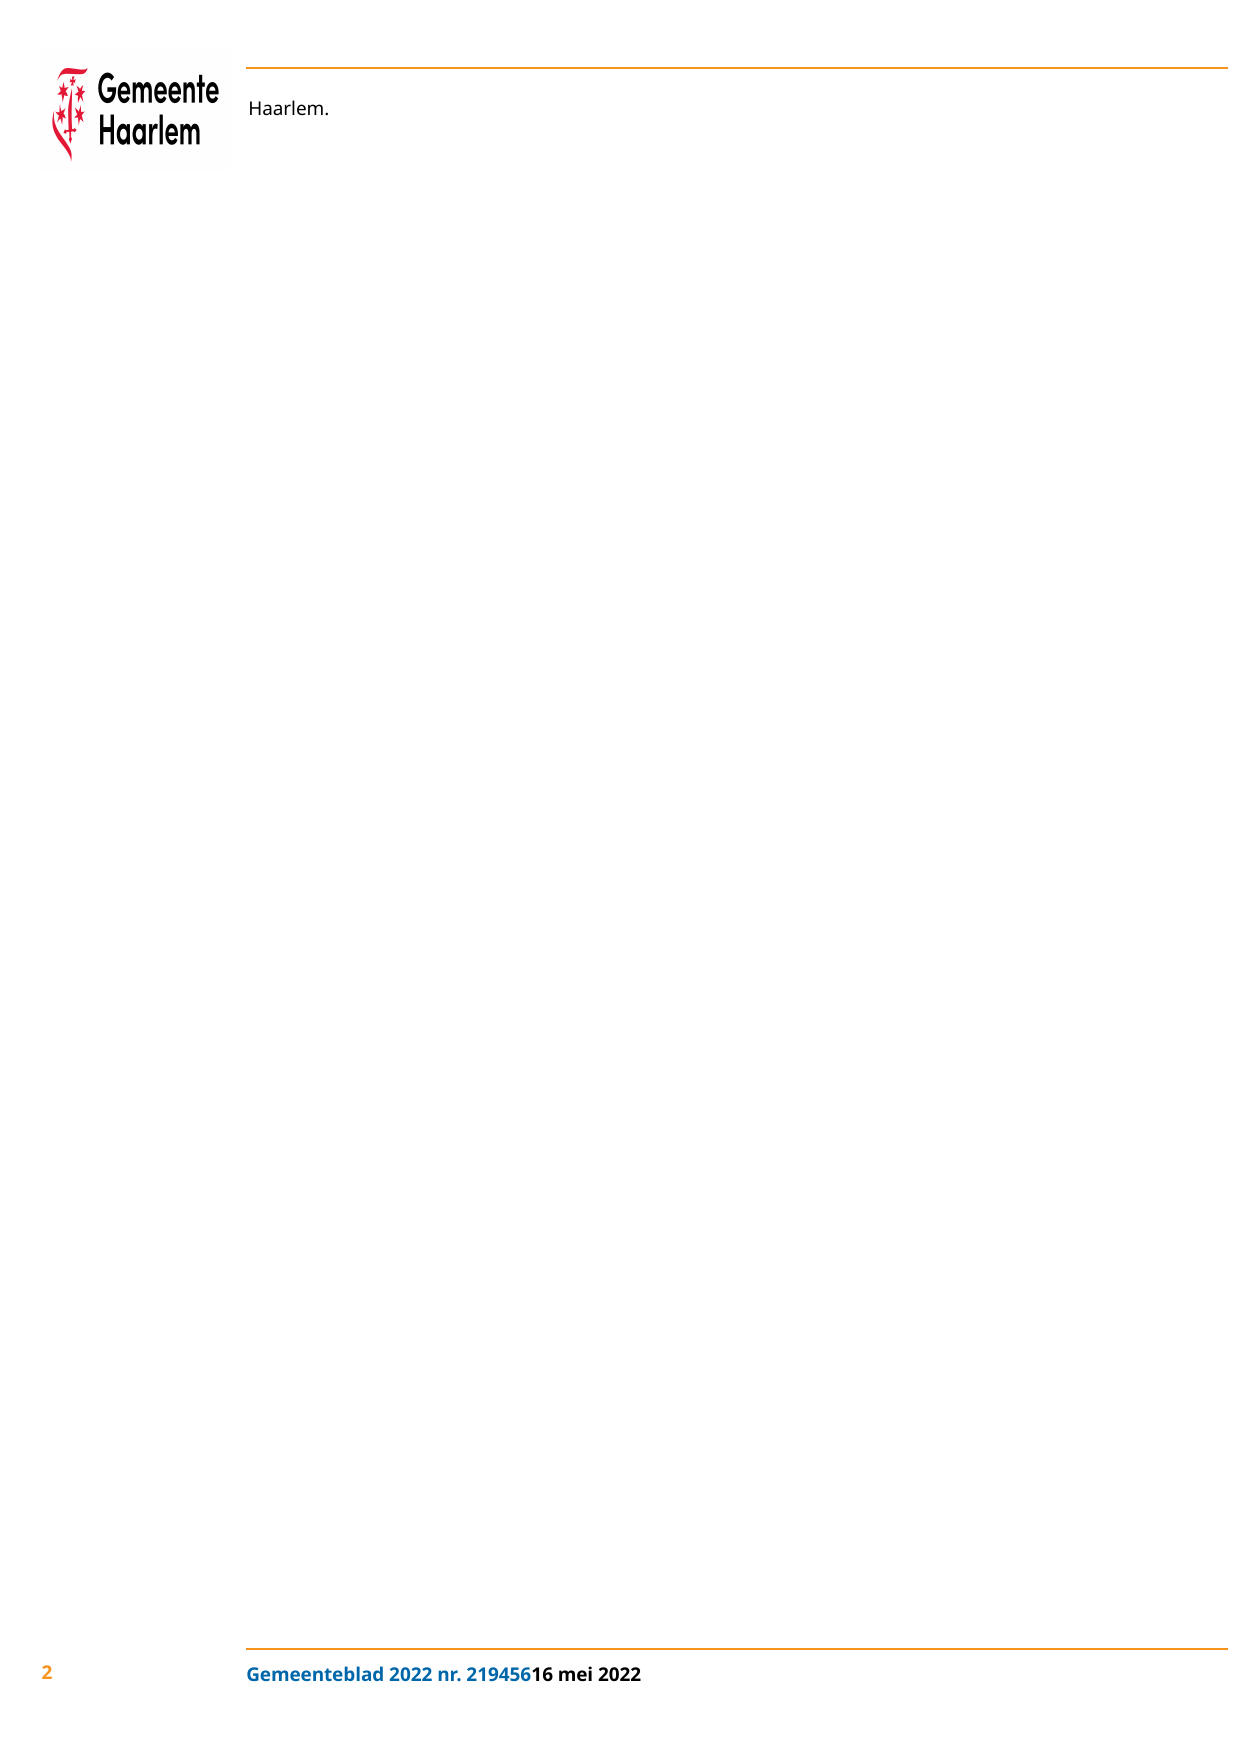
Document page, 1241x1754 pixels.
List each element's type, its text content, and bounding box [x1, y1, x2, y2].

text Haarlem. [248, 95, 1152, 121]
picture [41, 47, 231, 172]
